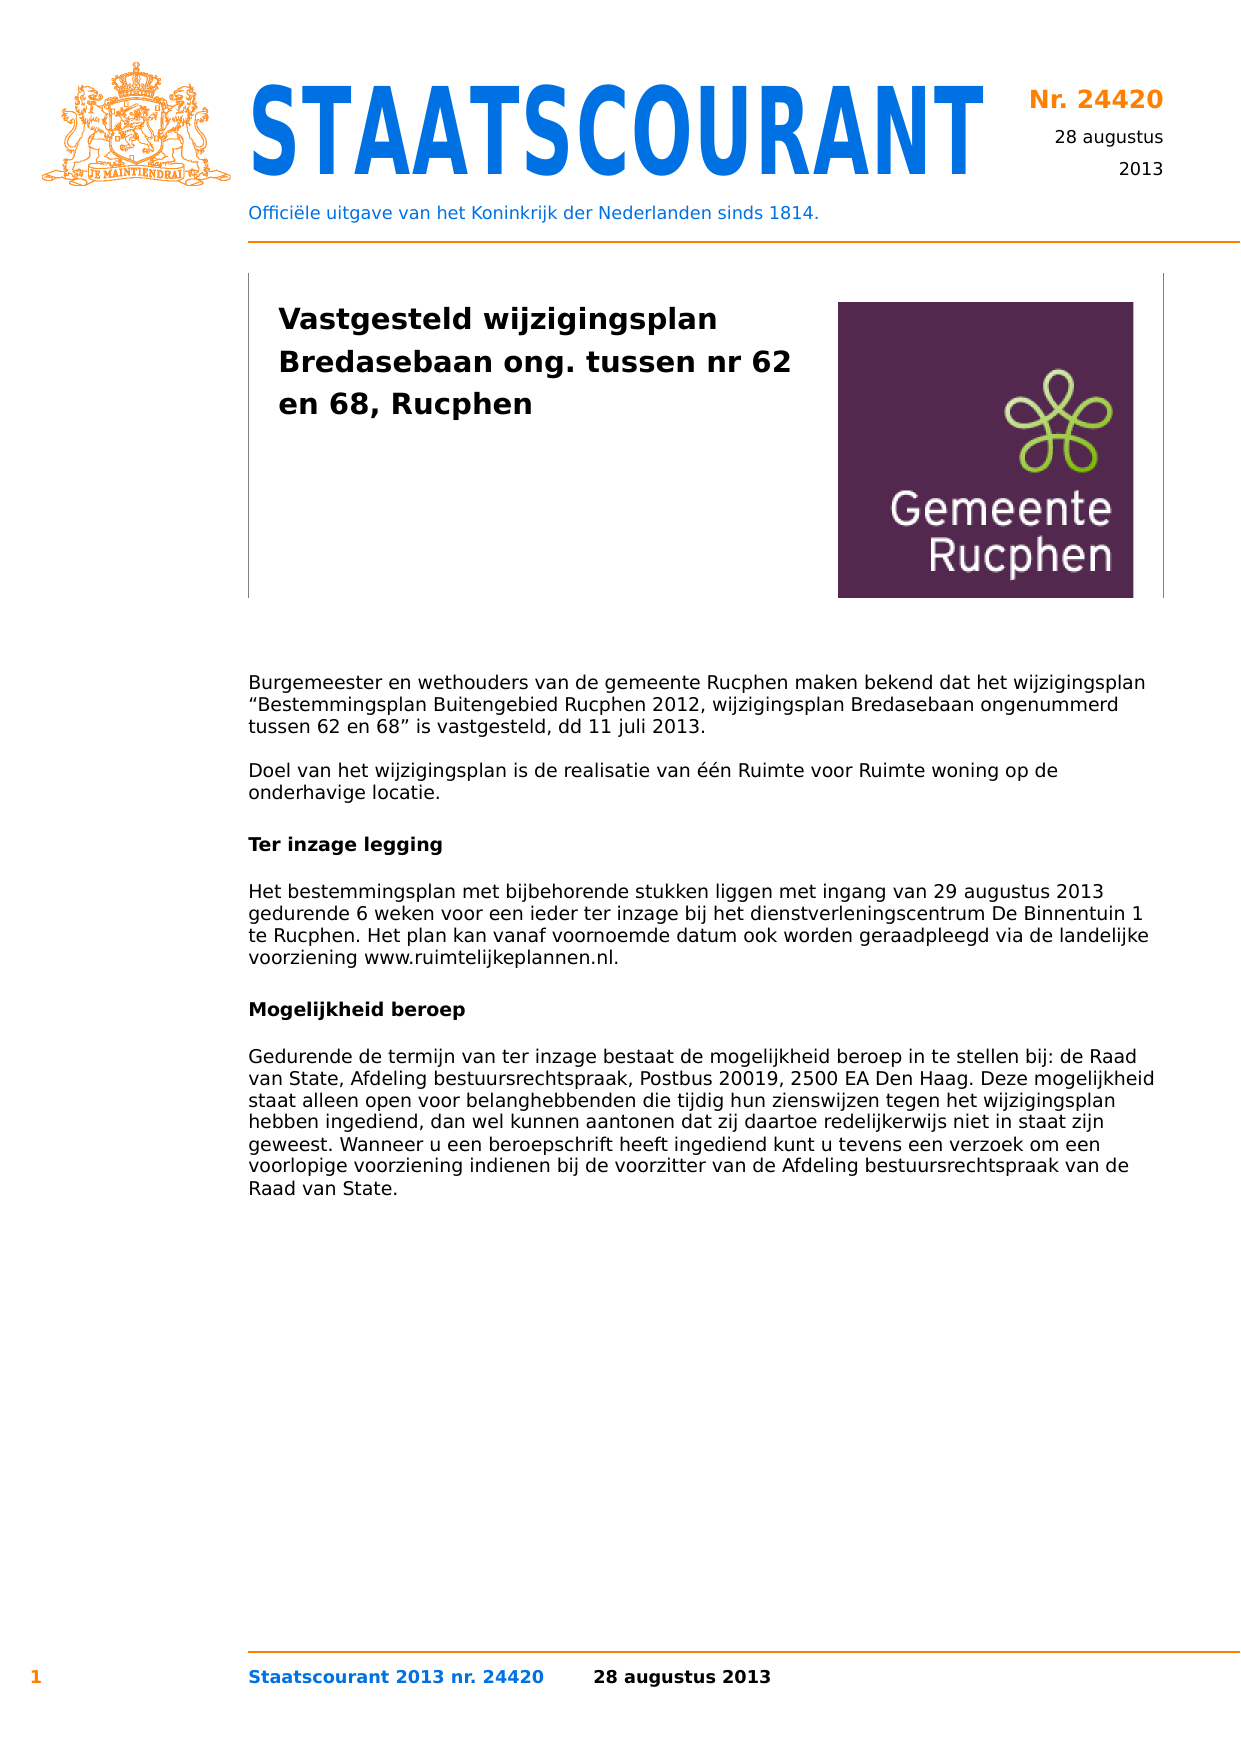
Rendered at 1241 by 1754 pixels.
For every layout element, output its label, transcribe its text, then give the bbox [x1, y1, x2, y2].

text Doel van het wijzigingsplan is de realisatie van één Ruimte voor Ruimte woning op de onderhavige locatie. [248, 760, 1163, 804]
subtitle Ter inzage legging [248, 834, 1163, 856]
table_header STAATSCOURANT [248, 62, 998, 203]
picture [838, 302, 1134, 598]
subtitle Mogelijkheid beroep [248, 998, 1163, 1021]
table_header Nr. 24420 [998, 62, 1240, 121]
table_header [25, 62, 248, 241]
table_cell Officiële uitgave van het Koninkrijk der Nederlanden sinds 1814. [248, 203, 1240, 241]
text Burgemeester en wethouders van de gemeente Rucphen maken bekend dat het wijzigingsplan “Bestemmingsplan Buitengebied Rucphen 2012, wijzigingsplan Bredasebaan ongenummerd tussen 62 en 68” is vastgesteld, dd 11 juli 2013. [248, 672, 1163, 738]
text Gedurende de termijn van ter inzage bestaat de mogelijkheid beroep in te stellen bij: de Raad van State, Afdeling bestuursrechtspraak, Postbus 20019, 2500 EA Den Haag. Deze mogelijkheid staat alleen open voor belanghebbenden die tijdig hun zienswijzen tegen het wijzigingsplan hebben ingediend, dan wel kunnen aantonen dat zij daartoe redelijkerwijs niet in staat zijn geweest. Wanneer u een beroepschrift heeft ingediend kunt u tevens een verzoek om een voorlopige voorziening indienen bij de voorzitter van de Afdeling bestuursrechtspraak van de Raad van State. [248, 1046, 1163, 1199]
text Het bestemmingsplan met bijbehorende stukken liggen met ingang van 29 augustus 2013 gedurende 6 weken voor een ieder ter inzage bij het dienstverleningscentrum De Binnentuin 1 te Rucphen. Het plan kan vanaf voornoemde datum ook worden geraadpleegd via de landelijke voorziening www.ruimtelijkeplannen.nl. [248, 881, 1163, 968]
subtitle Vastgesteld wijzigingsplan Bredasebaan ong. tussen nr 62 en 68, Rucphen [249, 273, 1163, 598]
picture [41, 62, 231, 186]
table_cell 2013 [998, 153, 1240, 203]
table_cell 28 augustus [998, 121, 1240, 153]
